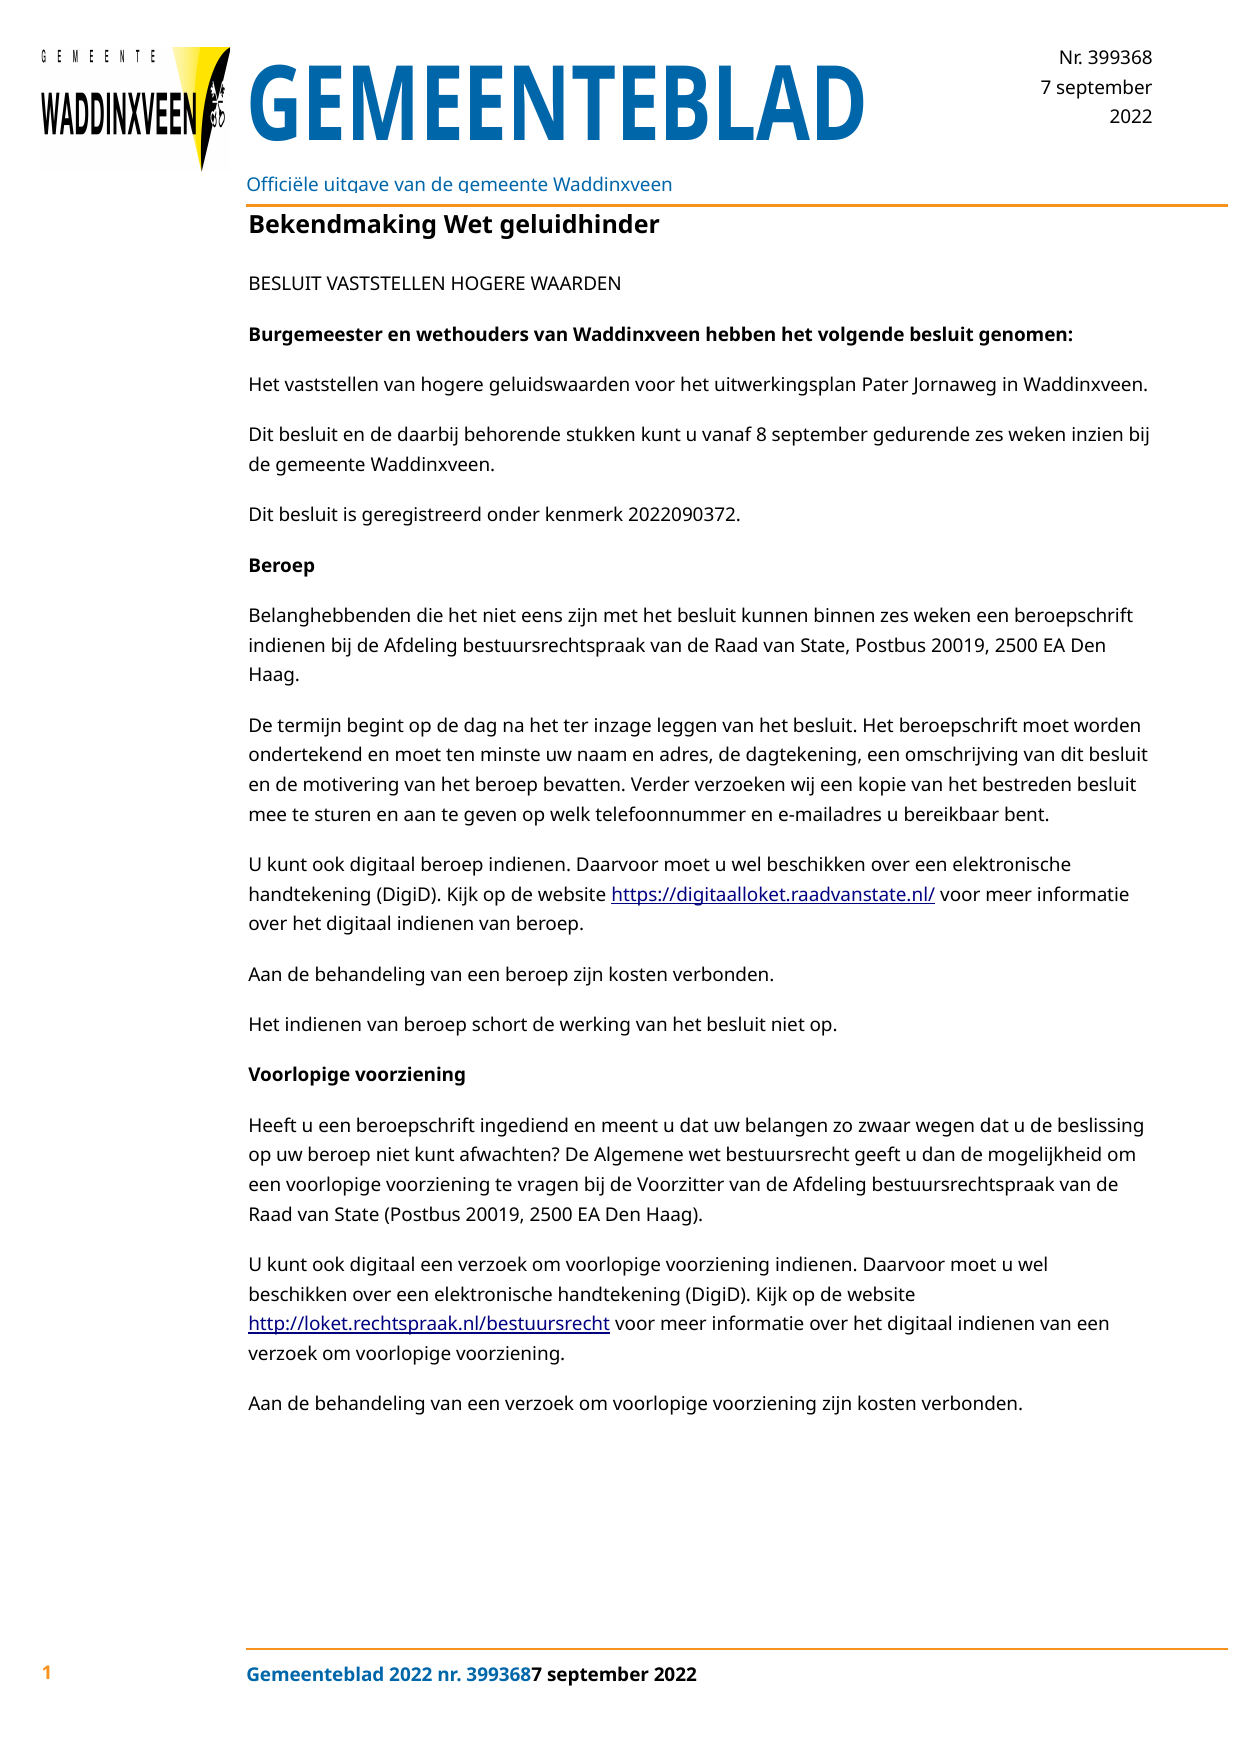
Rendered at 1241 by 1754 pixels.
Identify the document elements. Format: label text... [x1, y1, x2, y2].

text Burgemeester en wethouders van Waddinxveen hebben het volgende besluit genomen: [248, 321, 1152, 346]
text Beroep [248, 552, 1152, 578]
text U kunt ook digitaal een verzoek om voorlopige voorziening indienen. Daarvoor moet u wel beschikken over een elektronische handtekening (DigiD). Kijk op de website http://loket.rechtspraak.nl/bestuursrecht voor meer informatie over het digitaal indienen van een verzoek om voorlopige voorziening. [248, 1251, 1152, 1366]
text Aan de behandeling van een verzoek om voorlopige voorziening zijn kosten verbonden. [248, 1390, 1152, 1416]
text Belanghebbenden die het niet eens zijn met het besluit kunnen binnen zes weken een beroepschrift indienen bij de Afdeling bestuursrechtspraak van de Raad van State, Postbus 20019, 2500 EA Den Haag. [248, 602, 1152, 687]
text BESLUIT VASTSTELLEN HOGERE WAARDEN [248, 270, 1152, 296]
text De termijn begint op de dag na het ter inzage leggen van het besluit. Het beroepschrift moet worden ondertekend en moet ten minste uw naam en adres, de dagtekening, een omschrijving van dit besluit en de motivering van het beroep bevatten. Verder verzoeken wij een kopie van het bestreden besluit mee te sturen en aan te geven op welk telefoonnummer en e-mailadres u bereikbaar bent. [248, 712, 1152, 826]
text Heeft u een beroepschrift ingediend en meent u dat uw belangen zo zwaar wegen dat u de beslissing op uw beroep niet kunt afwachten? De Algemene wet bestuursrecht geeft u dan de mogelijkheid om een voorlopige voorziening te vragen bij de Voorzitter van de Afdeling bestuursrechtspraak van de Raad van State (Postbus 20019, 2500 EA Den Haag). [248, 1112, 1152, 1226]
text Het vaststellen van hogere geluidswaarden voor het uitwerkingsplan Pater Jornaweg in Waddinxveen. [248, 371, 1152, 397]
text Het indienen van beroep schort de werking van het besluit niet op. [248, 1011, 1152, 1037]
picture [41, 47, 231, 172]
text Bekendmaking Wet geluidhinder [248, 207, 1152, 241]
text Aan de behandeling van een beroep zijn kosten verbonden. [248, 961, 1152, 986]
text U kunt ook digitaal beroep indienen. Daarvoor moet u wel beschikken over een elektronische handtekening (DigiD). Kijk op de website https://digitaalloket.raadvanstate.nl/ voor meer informatie over het digitaal indienen van beroep. [248, 851, 1152, 936]
text Voorlopige voorziening [248, 1062, 1152, 1087]
text Dit besluit is geregistreerd onder kenmerk 2022090372. [248, 502, 1152, 527]
text Dit besluit en de daarbij behorende stukken kunt u vanaf 8 september gedurende zes weken inzien bij de gemeente Waddinxveen. [248, 422, 1152, 477]
